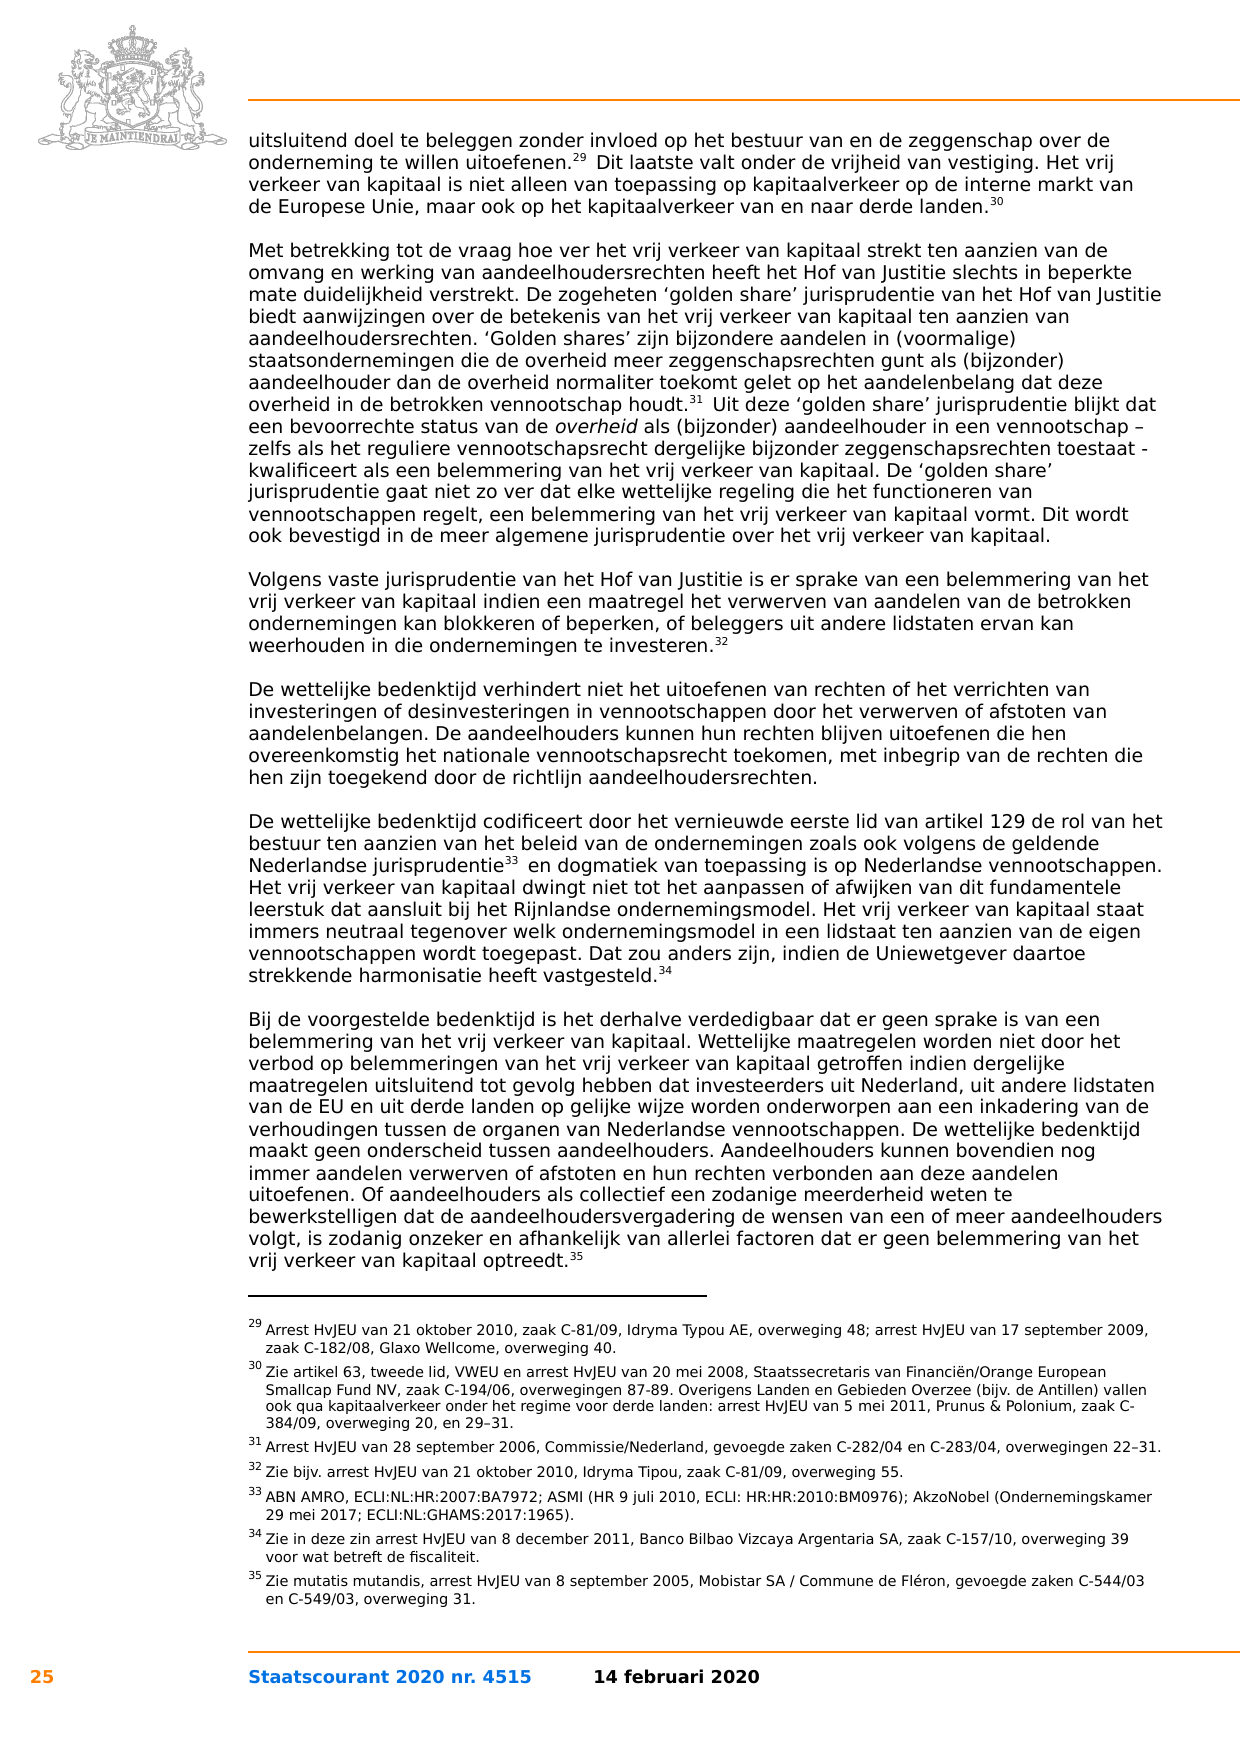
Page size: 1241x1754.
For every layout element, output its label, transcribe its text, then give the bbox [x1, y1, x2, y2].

text De wettelijke bedenktijd verhindert niet het uitoefenen van rechten of het verrichten van investeringen of desinvesteringen in vennootschappen door het verwerven of afstoten van aandelenbelangen. De aandeelhouders kunnen hun rechten blijven uitoefenen die hen overeenkomstig het nationale vennootschapsrecht toekomen, met inbegrip van de rechten die hen zijn toegekend door de richtlijn aandeelhoudersrechten. [248, 679, 1163, 789]
text Met betrekking tot de vraag hoe ver het vrij verkeer van kapitaal strekt ten aanzien van de omvang en werking van aandeelhoudersrechten heeft het Hof van Justitie slechts in beperkte mate duidelijkheid verstrekt. De zogeheten ‘golden share’ jurisprudentie van het Hof van Justitie biedt aanwijzingen over de betekenis van het vrij verkeer van kapitaal ten aanzien van aandeelhoudersrechten. ‘Golden shares’ zijn bijzondere aandelen in (voormalige) staatsondernemingen die de overheid meer zeggenschapsrechten gunt als (bijzonder) aandeelhouder dan de overheid normaliter toekomt gelet op het aandelenbelang dat deze overheid in de betrokken vennootschap houdt. Uit deze ‘golden share’ jurisprudentie blijkt dat een bevoorrechte status van de overheid als (bijzonder) aandeelhouder in een vennootschap – zelfs als het reguliere vennootschapsrecht dergelijke bijzonder zeggenschapsrechten toestaat -kwalificeert als een belemmering van het vrij verkeer van kapitaal. De ‘golden share’ jurisprudentie gaat niet zo ver dat elke wettelijke regeling die het functioneren van vennootschappen regelt, een belemmering van het vrij verkeer van kapitaal vormt. Dit wordt ook bevestigd in de meer algemene jurisprudentie over het vrij verkeer van kapitaal. [248, 240, 1163, 547]
text uitsluitend doel te beleggen zonder invloed op het bestuur van en de zeggenschap over de onderneming te willen uitoefenen. Dit laatste valt onder de vrijheid van vestiging. Het vrij verkeer van kapitaal is niet alleen van toepassing op kapitaalverkeer op de interne markt van de Europese Unie, maar ook op het kapitaalverkeer van en naar derde landen. [248, 130, 1163, 218]
text Zie bijv. arrest HvJEU van 21 oktober 2010, Idryma Tipou, zaak C-81/09, overweging 55. [248, 1460, 1163, 1482]
picture [38, 25, 227, 150]
text Zie mutatis mutandis, arrest HvJEU van 8 september 2005, Mobistar SA / Commune de Fléron, gevoegde zaken C-544/03 en C-549/03, overweging 31. [248, 1569, 1163, 1608]
text Zie in deze zin arrest HvJEU van 8 december 2011, Banco Bilbao Vizcaya Argentaria SA, zaak C-157/10, overweging 39 voor wat betreft de fiscaliteit. [248, 1527, 1163, 1566]
text Zie artikel 63, tweede lid, VWEU en arrest HvJEU van 20 mei 2008, Staatssecretaris van Financiën/Orange European Smallcap Fund NV, zaak C-194/06, overwegingen 87-89. Overigens Landen en Gebieden Overzee (bijv. de Antillen) vallen ook qua kapitaalverkeer onder het regime voor derde landen: arrest HvJEU van 5 mei 2011, Prunus & Polonium, zaak C-384/09, overweging 20, en 29–31. [248, 1359, 1163, 1432]
text De wettelijke bedenktijd codificeert door het vernieuwde eerste lid van artikel 129 de rol van het bestuur ten aanzien van het beleid van de ondernemingen zoals ook volgens de geldende Nederlandse jurisprudentie en dogmatiek van toepassing is op Nederlandse vennootschappen. Het vrij verkeer van kapitaal dwingt niet tot het aanpassen of afwijken van dit fundamentele leerstuk dat aansluit bij het Rijnlandse ondernemingsmodel. Het vrij verkeer van kapitaal staat immers neutraal tegenover welk ondernemingsmodel in een lidstaat ten aanzien van de eigen vennootschappen wordt toegepast. Dat zou anders zijn, indien de Uniewetgever daartoe strekkende harmonisatie heeft vastgesteld. [248, 811, 1163, 987]
text Bij de voorgestelde bedenktijd is het derhalve verdedigbaar dat er geen sprake is van een belemmering van het vrij verkeer van kapitaal. Wettelijke maatregelen worden niet door het verbod op belemmeringen van het vrij verkeer van kapitaal getroffen indien dergelijke maatregelen uitsluitend tot gevolg hebben dat investeerders uit Nederland, uit andere lidstaten van de EU en uit derde landen op gelijke wijze worden onderworpen aan een inkadering van de verhoudingen tussen de organen van Nederlandse vennootschappen. De wettelijke bedenktijd maakt geen onderscheid tussen aandeelhouders. Aandeelhouders kunnen bovendien nog immer aandelen verwerven of afstoten en hun rechten verbonden aan deze aandelen uitoefenen. Of aandeelhouders als collectief een zodanige meerderheid weten te bewerkstelligen dat de aandeelhoudersvergadering de wensen van een of meer aandeelhouders volgt, is zodanig onzeker en afhankelijk van allerlei factoren dat er geen belemmering van het vrij verkeer van kapitaal optreedt. [248, 1008, 1163, 1272]
text ABN AMRO, ECLI:NL:HR:2007:BA7972; ASMI (HR 9 juli 2010, ECLI: HR:HR:2010:BM0976); AkzoNobel (Ondernemingskamer 29 mei 2017; ECLI:NL:GHAMS:2017:1965). [248, 1485, 1163, 1524]
text Arrest HvJEU van 21 oktober 2010, zaak C-81/09, Idryma Typou AE, overweging 48; arrest HvJEU van 17 september 2009, zaak C-182/08, Glaxo Wellcome, overweging 40. [248, 1318, 1163, 1357]
text Arrest HvJEU van 28 september 2006, Commissie/Nederland, gevoegde zaken C-282/04 en C-283/04, overwegingen 22–31. [248, 1435, 1163, 1457]
text Volgens vaste jurisprudentie van het Hof van Justitie is er sprake van een belemmering van het vrij verkeer van kapitaal indien een maatregel het verwerven van aandelen van de betrokken ondernemingen kan blokkeren of beperken, of beleggers uit andere lidstaten ervan kan weerhouden in die ondernemingen te investeren. [248, 569, 1163, 657]
